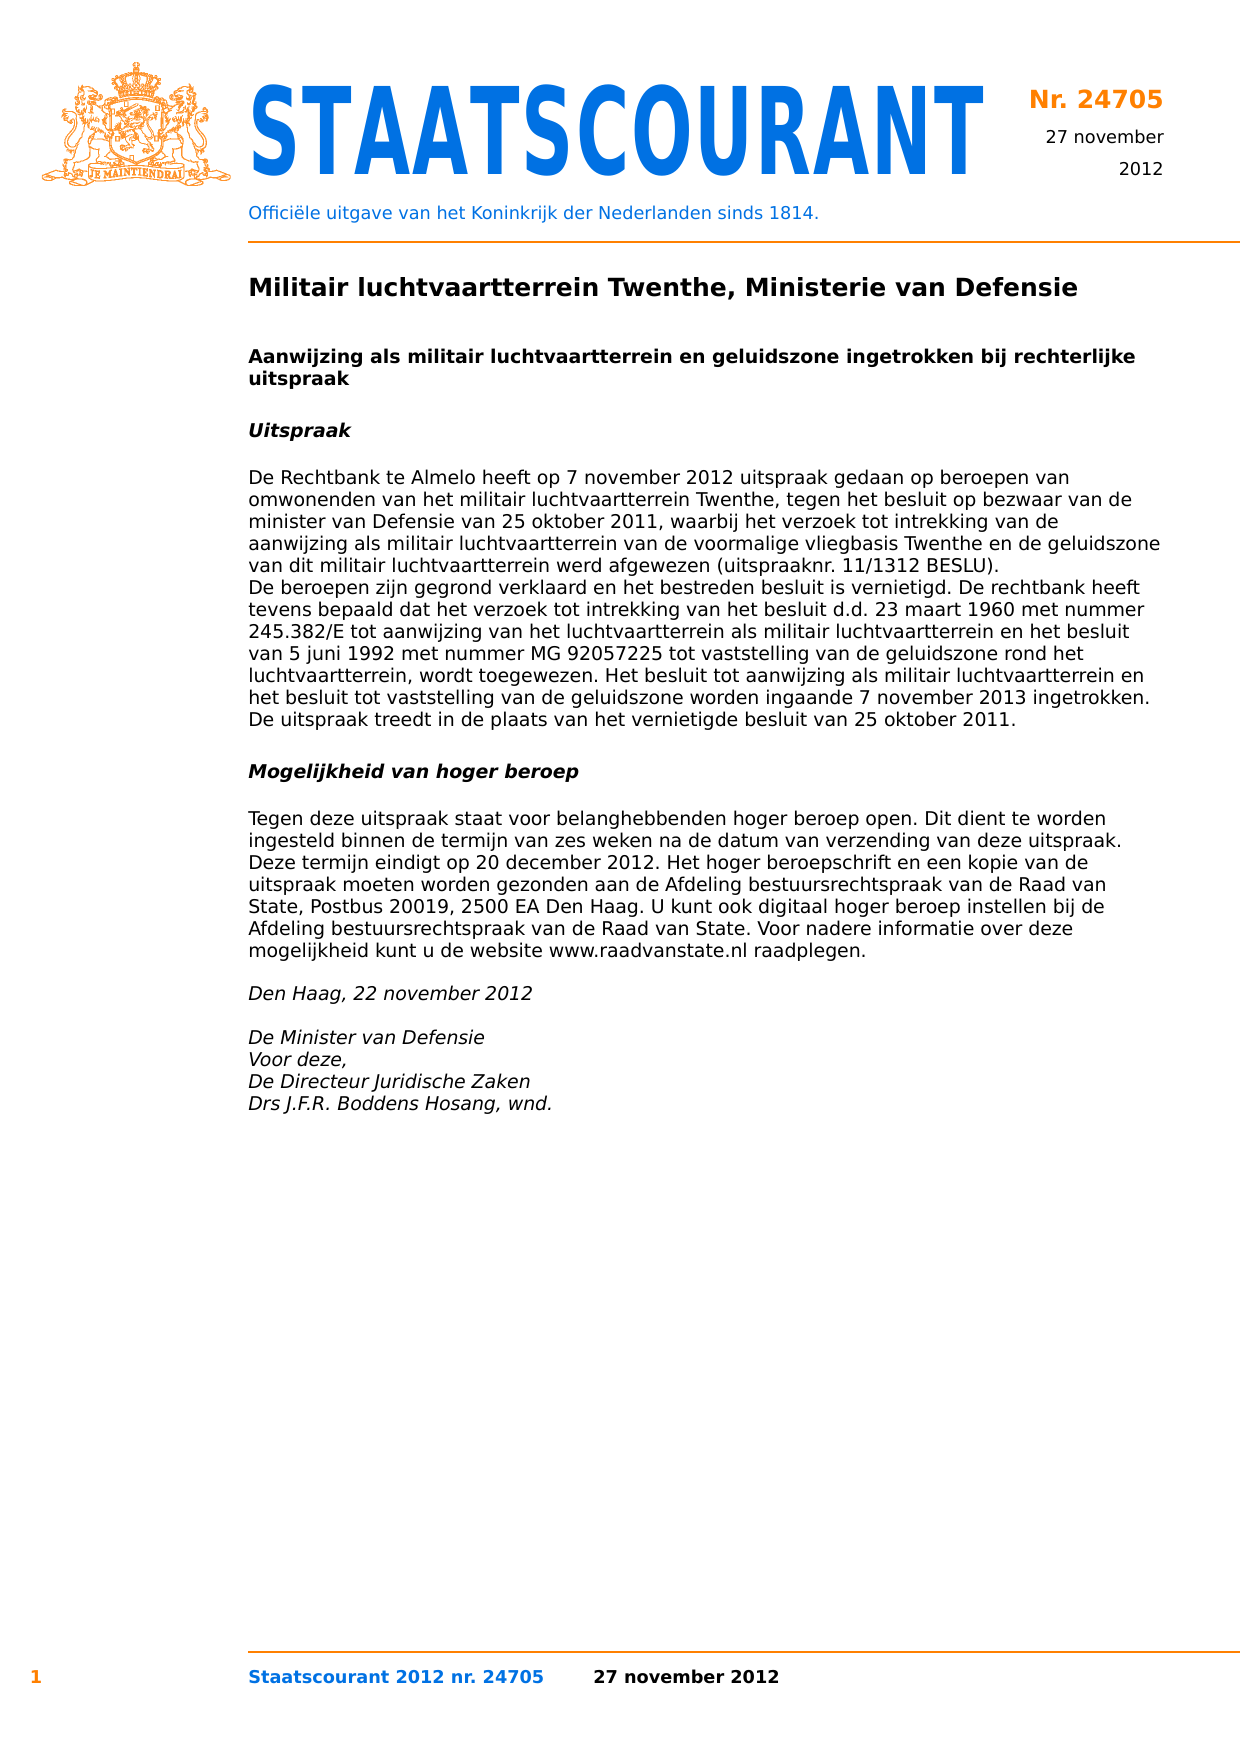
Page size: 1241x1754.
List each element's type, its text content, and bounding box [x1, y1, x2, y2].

picture [41, 62, 231, 186]
subtitle Mogelijkheid van hoger beroep [248, 761, 1163, 783]
text De Rechtbank te Almelo heeft op 7 november 2012 uitspraak gedaan op beroepen van omwonenden van het militair luchtvaartterrein Twenthe, tegen het besluit op bezwaar van de minister van Defensie van 25 oktober 2011, waarbij het verzoek tot intrekking van de aanwijzing als militair luchtvaartterrein van de voormalige vliegbasis Twenthe en de geluidszone van dit militair luchtvaartterrein werd afgewezen (uitspraaknr. 11/1312 BESLU). [248, 467, 1163, 577]
table_header STAATSCOURANT [248, 62, 998, 203]
table_header [25, 62, 248, 241]
table_cell Officiële uitgave van het Koninkrijk der Nederlanden sinds 1814. [248, 203, 1240, 241]
table_header Nr. 24705 [998, 62, 1240, 121]
text De Minister van Defensie Voor deze, De Directeur Juridische Zaken Drs J.F.R. Boddens Hosang, wnd. [248, 1027, 1163, 1115]
subtitle Uitspraak [248, 420, 1163, 442]
text De uitspraak treedt in de plaats van het vernietigde besluit van 25 oktober 2011. [248, 709, 1163, 731]
text Den Haag, 22 november 2012 [248, 983, 1163, 1005]
table_cell 2012 [998, 153, 1240, 203]
subtitle Militair luchtvaartterrein Twenthe, Ministerie van Defensie [248, 273, 1163, 302]
text De beroepen zijn gegrond verklaard en het bestreden besluit is vernietigd. De rechtbank heeft tevens bepaald dat het verzoek tot intrekking van het besluit d.d. 23 maart 1960 met nummer 245.382/E tot aanwijzing van het luchtvaartterrein als militair luchtvaartterrein en het besluit van 5 juni 1992 met nummer MG 92057225 tot vaststelling van de geluidszone rond het luchtvaartterrein, wordt toegewezen. Het besluit tot aanwijzing als militair luchtvaartterrein en het besluit tot vaststelling van de geluidszone worden ingaande 7 november 2013 ingetrokken. [248, 577, 1163, 709]
text Tegen deze uitspraak staat voor belanghebbenden hoger beroep open. Dit dient te worden ingesteld binnen de termijn van zes weken na de datum van verzending van deze uitspraak. Deze termijn eindigt op 20 december 2012. Het hoger beroepschrift en een kopie van de uitspraak moeten worden gezonden aan de Afdeling bestuursrechtspraak van de Raad van State, Postbus 20019, 2500 EA Den Haag. U kunt ook digitaal hoger beroep instellen bij de Afdeling bestuursrechtspraak van de Raad van State. Voor nadere informatie over deze mogelijkheid kunt u de website www.raadvanstate.nl raadplegen. [248, 808, 1163, 961]
table_cell 27 november [998, 121, 1240, 153]
subtitle Aanwijzing als militair luchtvaartterrein en geluidszone ingetrokken bij rechterlijke uitspraak [248, 346, 1163, 390]
